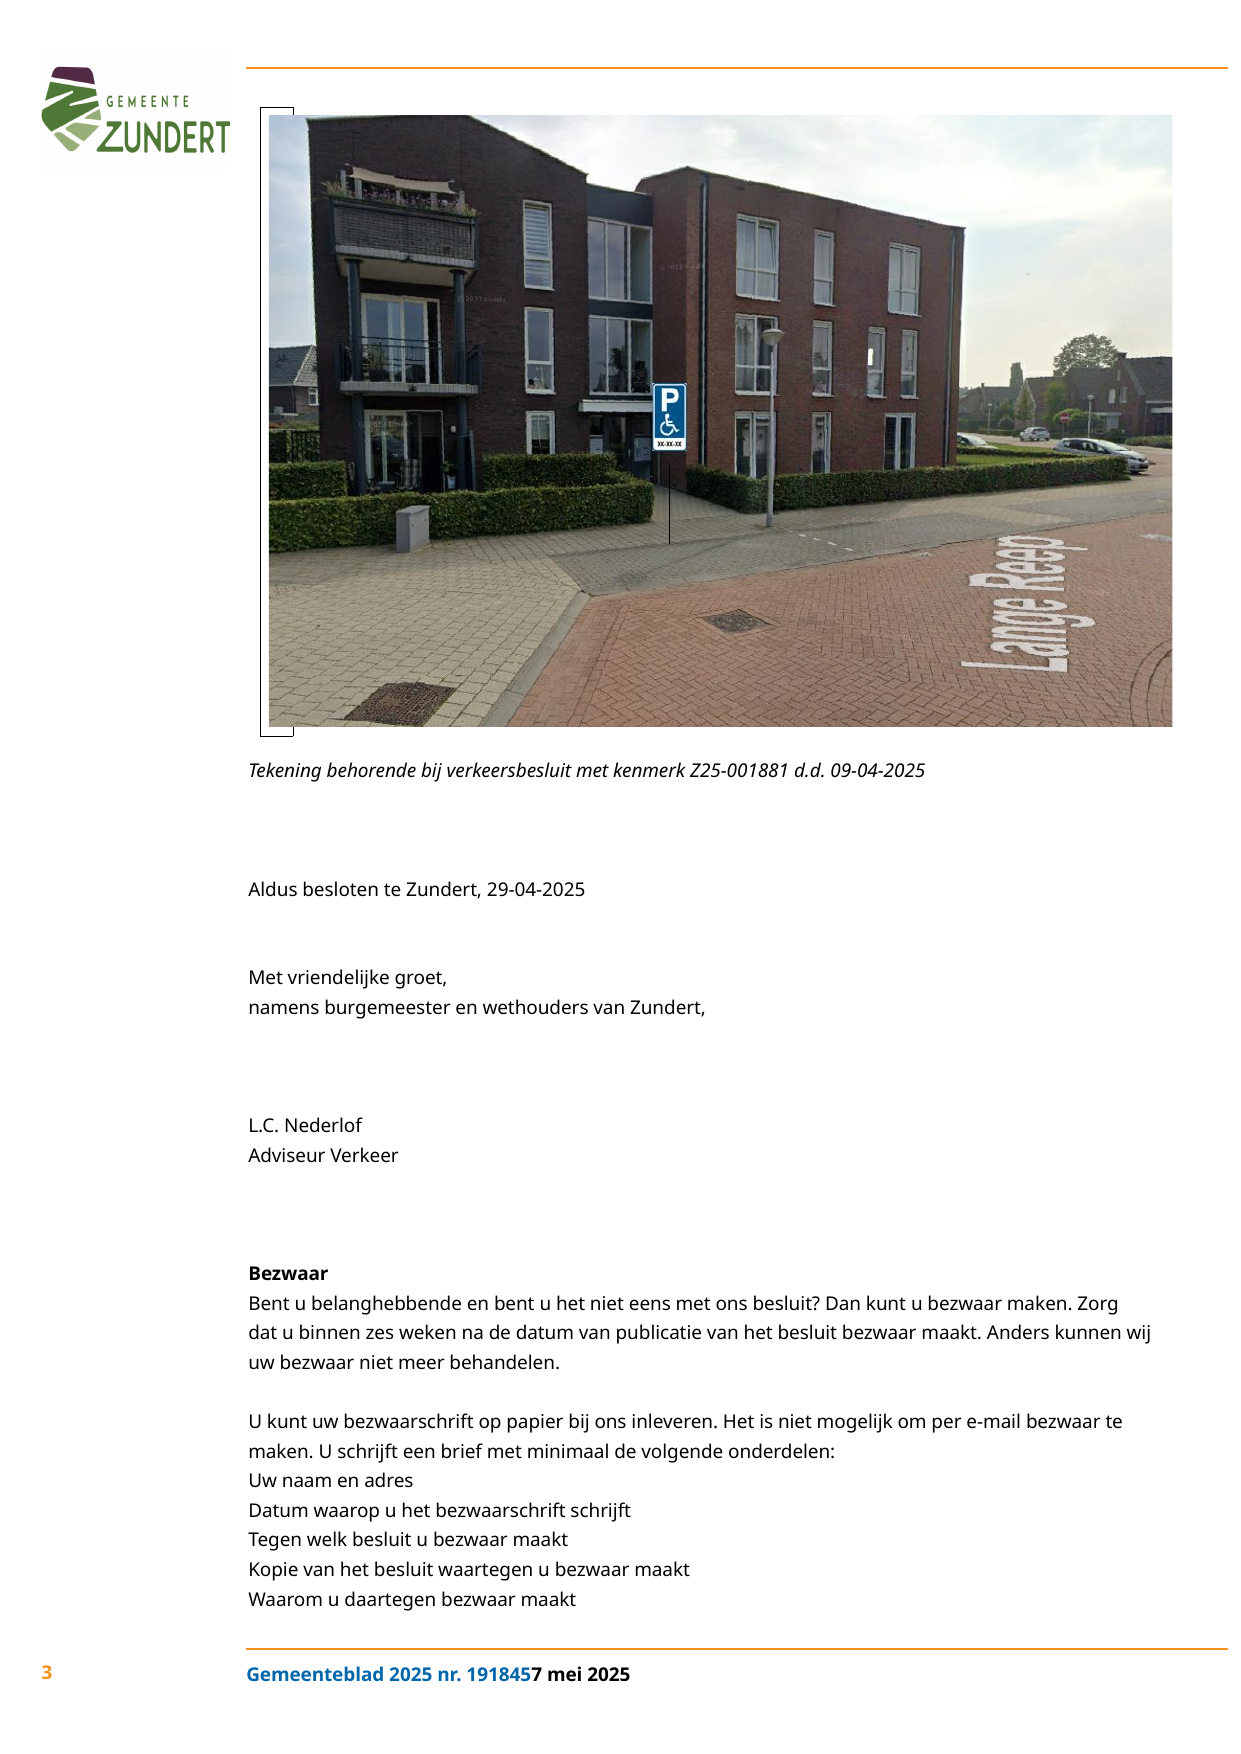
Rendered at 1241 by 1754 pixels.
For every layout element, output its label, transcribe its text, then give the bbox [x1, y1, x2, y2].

text Tegen welk besluit u bezwaar maakt [248, 1527, 1152, 1552]
text U kunt uw bezwaarschrift op papier bij ons inleveren. Het is niet mogelijk om per e-mail bezwaar te maken. U schrijft een brief met minimaal de volgende onderdelen: [248, 1408, 1152, 1463]
text Aldus besloten te Zundert, 29-04-2025 [248, 876, 1152, 901]
text Tekening behorende bij verkeersbesluit met kenmerk Z25-001881 d.d. 09-04-2025 [248, 757, 1152, 783]
text Bezwaar [248, 1260, 1152, 1286]
text Met vriendelijke groet, [248, 964, 1152, 990]
text Bent u belanghebbende en bent u het niet eens met ons besluit? Dan kunt u bezwaar maken. Zorg dat u binnen zes weken na de datum van publicatie van het besluit bezwaar maakt. Anders kunnen wij uw bezwaar niet meer behandelen. [248, 1290, 1152, 1375]
text Uw naam en adres [248, 1467, 1152, 1493]
picture [41, 47, 231, 172]
picture [268, 115, 1173, 727]
text namens burgemeester en wethouders van Zundert, [248, 994, 1152, 1020]
text Waarom u daartegen bezwaar maakt [248, 1586, 1152, 1611]
text Datum waarop u het bezwaarschrift schrijft [248, 1497, 1152, 1523]
text Adviseur Verkeer [248, 1142, 1152, 1168]
text Kopie van het besluit waartegen u bezwaar maakt [248, 1556, 1152, 1582]
text L.C. Nederlof [248, 1112, 1152, 1138]
